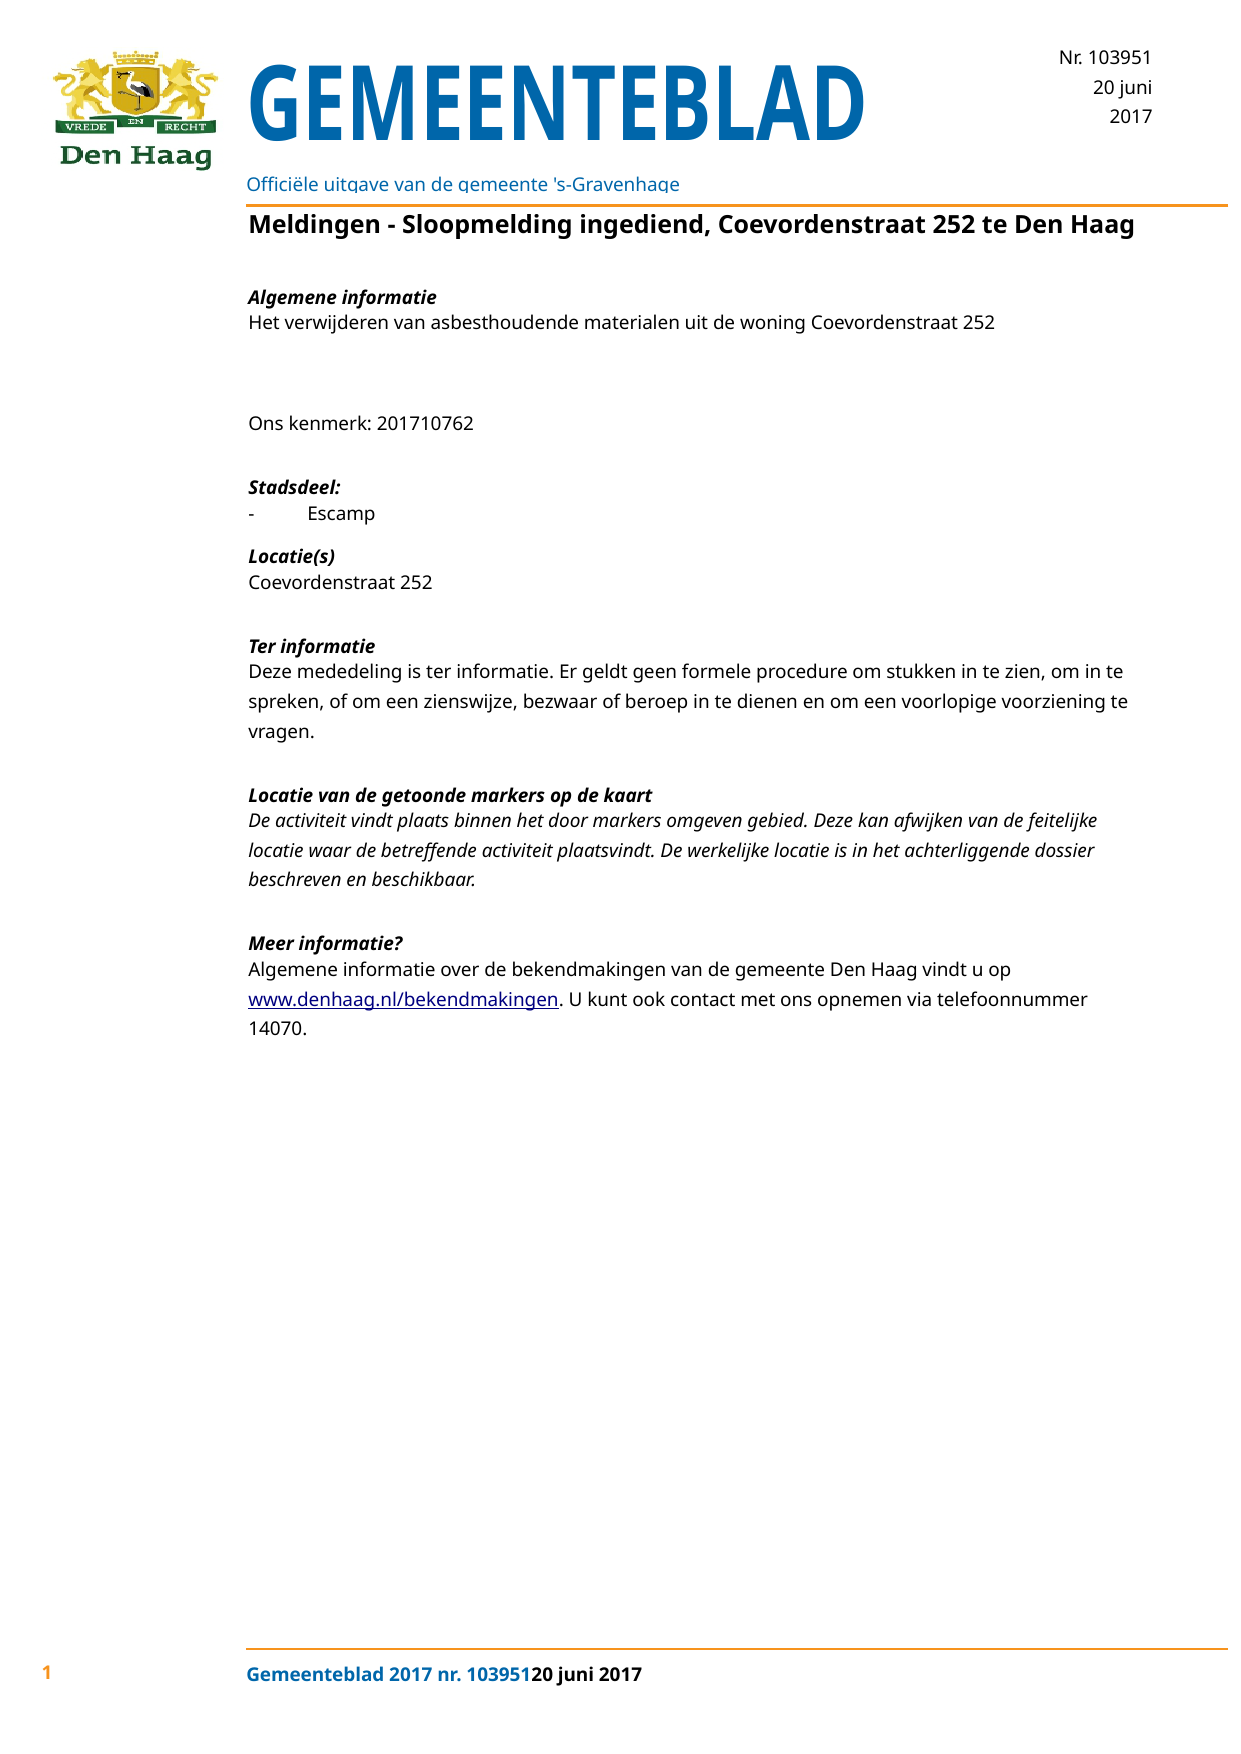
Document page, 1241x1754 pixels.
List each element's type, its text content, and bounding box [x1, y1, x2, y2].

text Meldingen - Sloopmelding ingediend, Coevordenstraat 252 te Den Haag [248, 207, 1152, 241]
text Algemene informatie over de bekendmakingen van de gemeente Den Haag vindt u op www.denhaag.nl/bekendmakingen. U kunt ook contact met ons opnemen via telefoonnummer 14070. [248, 956, 1152, 1041]
text Deze mededeling is ter informatie. Er geldt geen formele procedure om stukken in te zien, om in te spreken, of om een zienswijze, bezwaar of beroep in te dienen en om een voorlopige voorziening te vragen. [248, 659, 1152, 743]
text Locatie(s) [248, 543, 1152, 569]
list Escamp [248, 500, 1152, 526]
text Coevordenstraat 252 [248, 569, 1152, 595]
text De activiteit vindt plaats binnen het door markers omgeven gebied. Deze kan afwijken van de feitelijke locatie waar de betreffende activiteit plaatsvindt. De werkelijke locatie is in het achterliggende dossier beschreven en beschikbaar. [248, 807, 1152, 892]
text Algemene informatie [248, 284, 1152, 309]
text Locatie van de getoonde markers op de kaart [248, 782, 1152, 807]
text Het verwijderen van asbesthoudende materialen uit de woning Coevordenstraat 252 [248, 309, 1152, 335]
text Ter informatie [248, 633, 1152, 659]
picture [41, 47, 231, 172]
text Meer informatie? [248, 931, 1152, 956]
text Ons kenmerk: 201710762 [248, 410, 1152, 436]
text Stadsdeel: [248, 474, 1152, 500]
